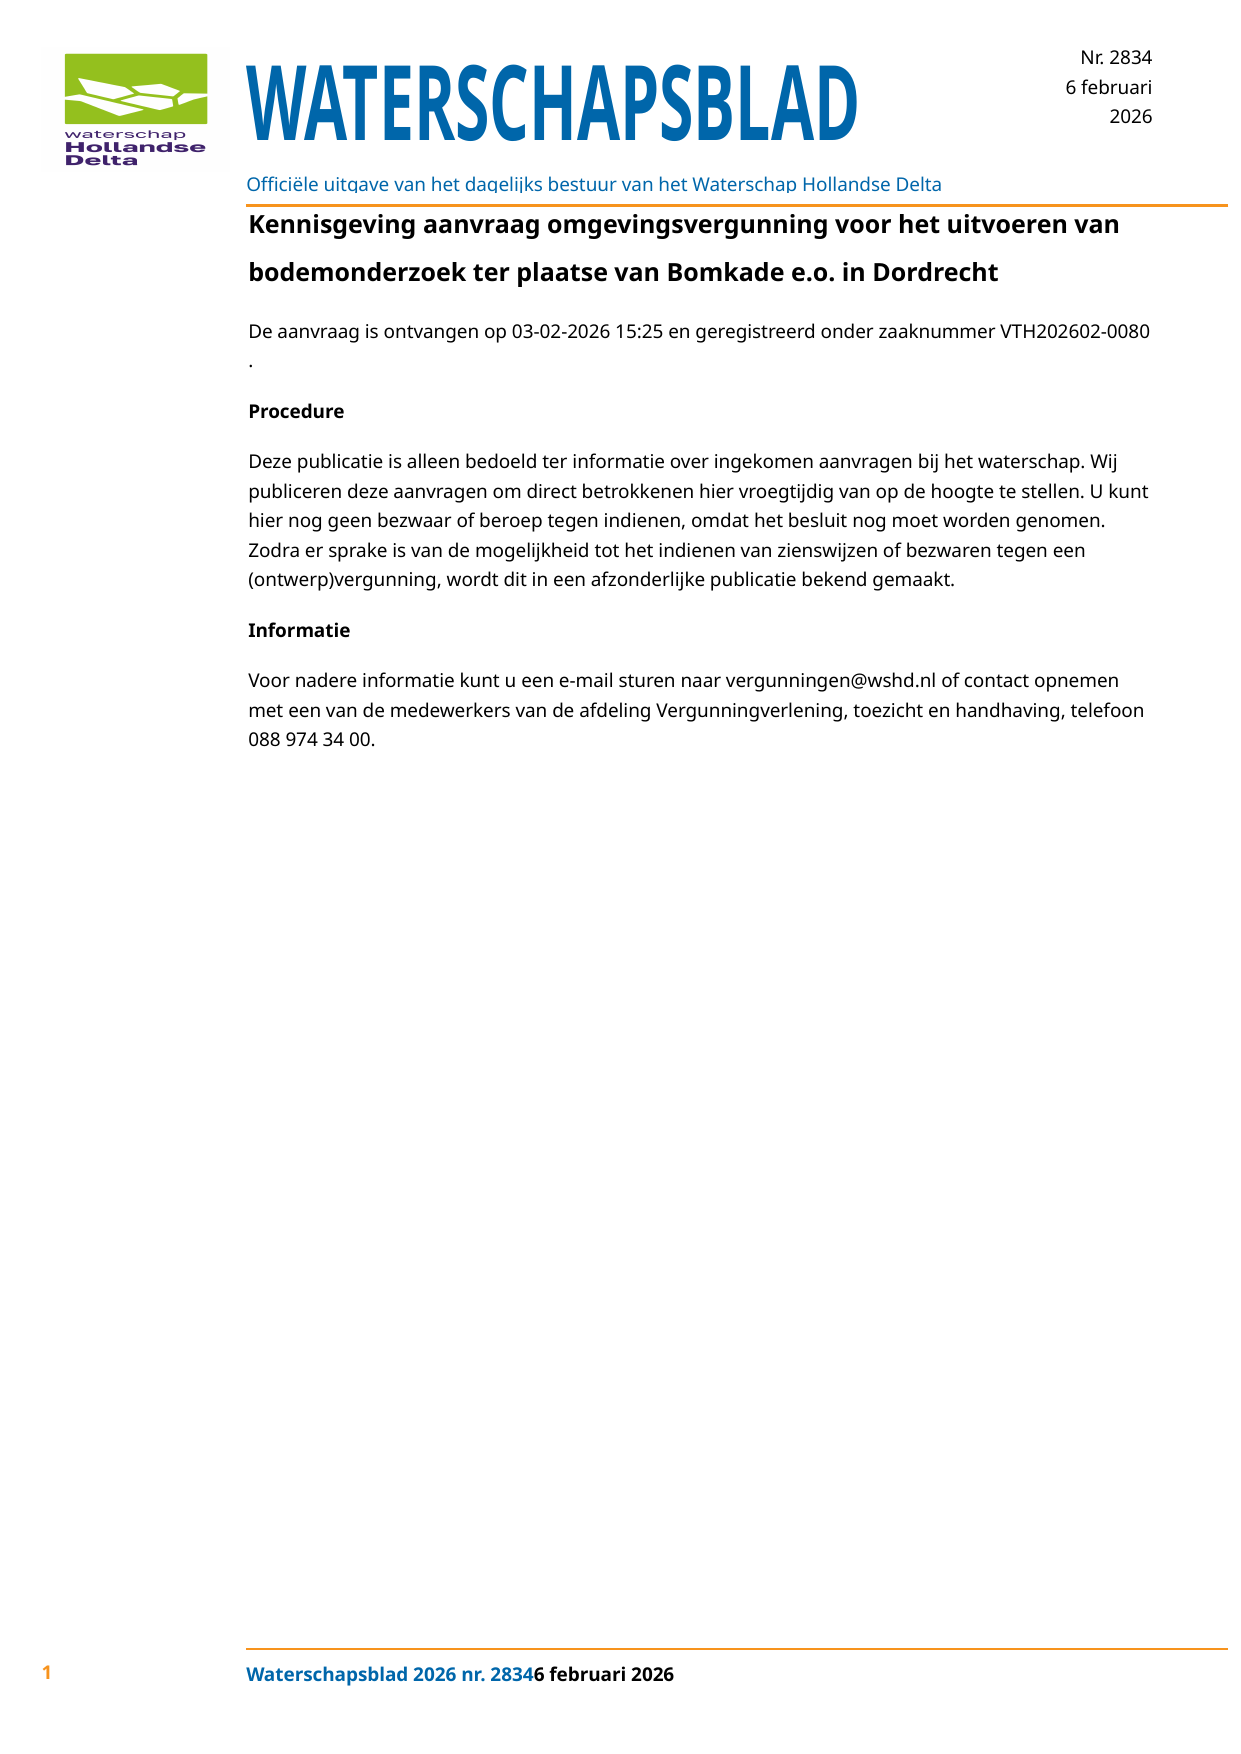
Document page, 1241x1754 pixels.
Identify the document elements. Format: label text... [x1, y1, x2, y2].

text Informatie [248, 617, 1152, 643]
picture [41, 47, 231, 172]
text Deze publicatie is alleen bedoeld ter informatie over ingekomen aanvragen bij het waterschap. Wij publiceren deze aanvragen om direct betrokkenen hier vroegtijdig van op de hoogte te stellen. U kunt hier nog geen bezwaar of beroep tegen indienen, omdat het besluit nog moet worden genomen. Zodra er sprake is van de mogelijkheid tot het indienen van zienswijzen of bezwaren tegen een (ontwerp)vergunning, wordt dit in een afzonderlijke publicatie bekend gemaakt. [248, 448, 1152, 592]
text Kennisgeving aanvraag omgevingsvergunning voor het uitvoeren van bodemonderzoek ter plaatse van Bomkade e.o. in Dordrecht [248, 207, 1152, 288]
text De aanvraag is ontvangen op 03-02-2026 15:25 en geregistreerd onder zaaknummer VTH202602-0080 . [248, 318, 1152, 373]
text Procedure [248, 398, 1152, 424]
text Voor nadere informatie kunt u een e-mail sturen naar vergunningen@wshd.nl of contact opnemen met een van de medewerkers van de afdeling Vergunningverlening, toezicht en handhaving, telefoon 088 974 34 00. [248, 667, 1152, 752]
